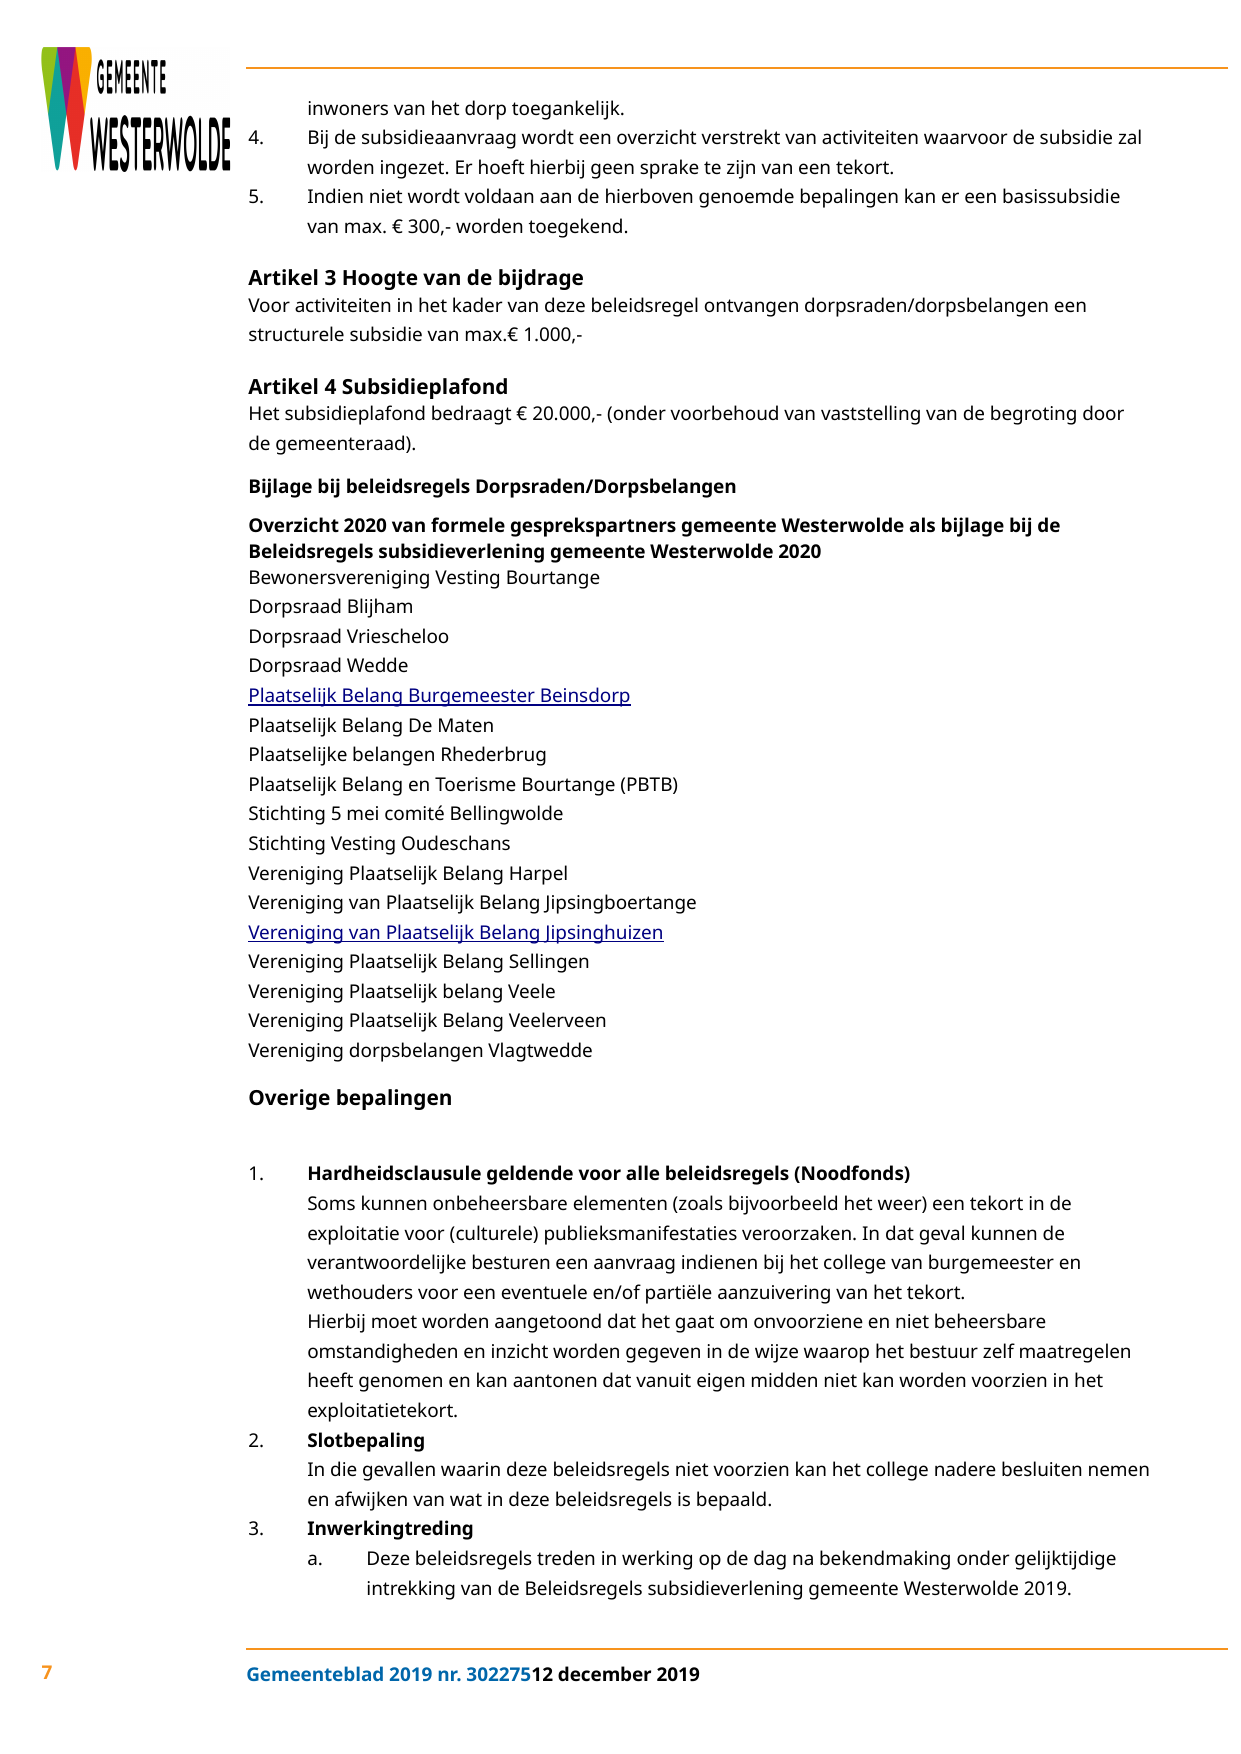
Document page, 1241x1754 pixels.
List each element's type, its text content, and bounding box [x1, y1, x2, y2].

text Vereniging van Plaatselijk Belang Jipsinghuizen [248, 919, 1152, 944]
list inwoners van het dorp toegankelijk. [248, 95, 1152, 121]
text Het subsidieplafond bedraagt € 20.000,- (onder voorbehoud van vaststelling van de begroting door de gemeenteraad). [248, 400, 1152, 456]
text Vereniging dorpsbelangen Vlagtwedde [248, 1037, 1152, 1063]
picture [41, 47, 231, 172]
text Voor activiteiten in het kader van deze beleidsregel ontvangen dorpsraden/dorpsbelangen een structurele subsidie van max.€ 1.000,- [248, 292, 1152, 347]
text Plaatselijk Belang De Maten [248, 712, 1152, 737]
text Artikel 3 Hoogte van de bijdrage [248, 263, 1152, 292]
text Dorpsraad Vriescheloo [248, 623, 1152, 649]
text Vereniging Plaatselijk belang Veele [248, 978, 1152, 1004]
text Dorpsraad Wedde [248, 653, 1152, 678]
text Plaatselijke belangen Rhederbrug [248, 741, 1152, 767]
text Vereniging Plaatselijk Belang Harpel [248, 860, 1152, 885]
text Plaatselijk Belang en Toerisme Bourtange (PBTB) [248, 771, 1152, 797]
list Bij de subsidieaanvraag wordt een overzicht verstrekt van activiteiten waarvoor de subsidie zal worden ingezet. Er hoeft hierbij geen sprake te zijn van een tekort. [248, 124, 1152, 180]
list Deze beleidsregels treden in werking op de dag na bekendmaking onder gelijktijdige intrekking van de Beleidsregels subsidieverlening gemeente Westerwolde 2019. [307, 1545, 1152, 1600]
text Artikel 4 Subsidieplafond [248, 372, 1152, 400]
list Soms kunnen onbeheersbare elementen (zoals bijvoorbeeld het weer) een tekort in de exploitatie voor (culturele) publieksmanifestaties veroorzaken. In dat geval kunnen de verantwoordelijke besturen een aanvraag indienen bij het college van burgemeester en wethouders voor een eventuele en/of partiële aanzuivering van het tekort. [248, 1190, 1152, 1304]
text Overige bepalingen [248, 1083, 1152, 1111]
list In die gevallen waarin deze beleidsregels niet voorzien kan het college nadere besluiten nemen en afwijken van wat in deze beleidsregels is bepaald. [248, 1456, 1152, 1512]
text Vereniging Plaatselijk Belang Veelerveen [248, 1008, 1152, 1033]
list Indien niet wordt voldaan aan de hierboven genoemde bepalingen kan er een basissubsidie van max. € 300,- worden toegekend. [248, 183, 1152, 239]
list Hardheidsclausule geldende voor alle beleidsregels (Noodfonds) [248, 1161, 1152, 1186]
text Plaatselijk Belang Burgemeester Beinsdorp [248, 682, 1152, 708]
text Overzicht 2020 van formele gesprekspartners gemeente Westerwolde als bijlage bij de Beleidsregels subsidieverlening gemeente Westerwolde 2020 [248, 512, 1152, 564]
text Bewonersvereniging Vesting Bourtange [248, 564, 1152, 589]
list Hierbij moet worden aangetoond dat het gaat om onvoorziene en niet beheersbare omstandigheden en inzicht worden gegeven in de wijze waarop het bestuur zelf maatregelen heeft genomen en kan aantonen dat vanuit eigen midden niet kan worden voorzien in het exploitatietekort. [248, 1308, 1152, 1423]
list Inwerkingtreding [248, 1516, 1152, 1541]
text Stichting 5 mei comité Bellingwolde [248, 801, 1152, 826]
list Slotbepaling [248, 1427, 1152, 1452]
text Vereniging Plaatselijk Belang Sellingen [248, 948, 1152, 974]
text Dorpsraad Blijham [248, 593, 1152, 619]
text Vereniging van Plaatselijk Belang Jipsingboertange [248, 889, 1152, 915]
text Bijlage bij beleidsregels Dorpsraden/Dorpsbelangen [248, 473, 1152, 499]
text Stichting Vesting Oudeschans [248, 830, 1152, 856]
